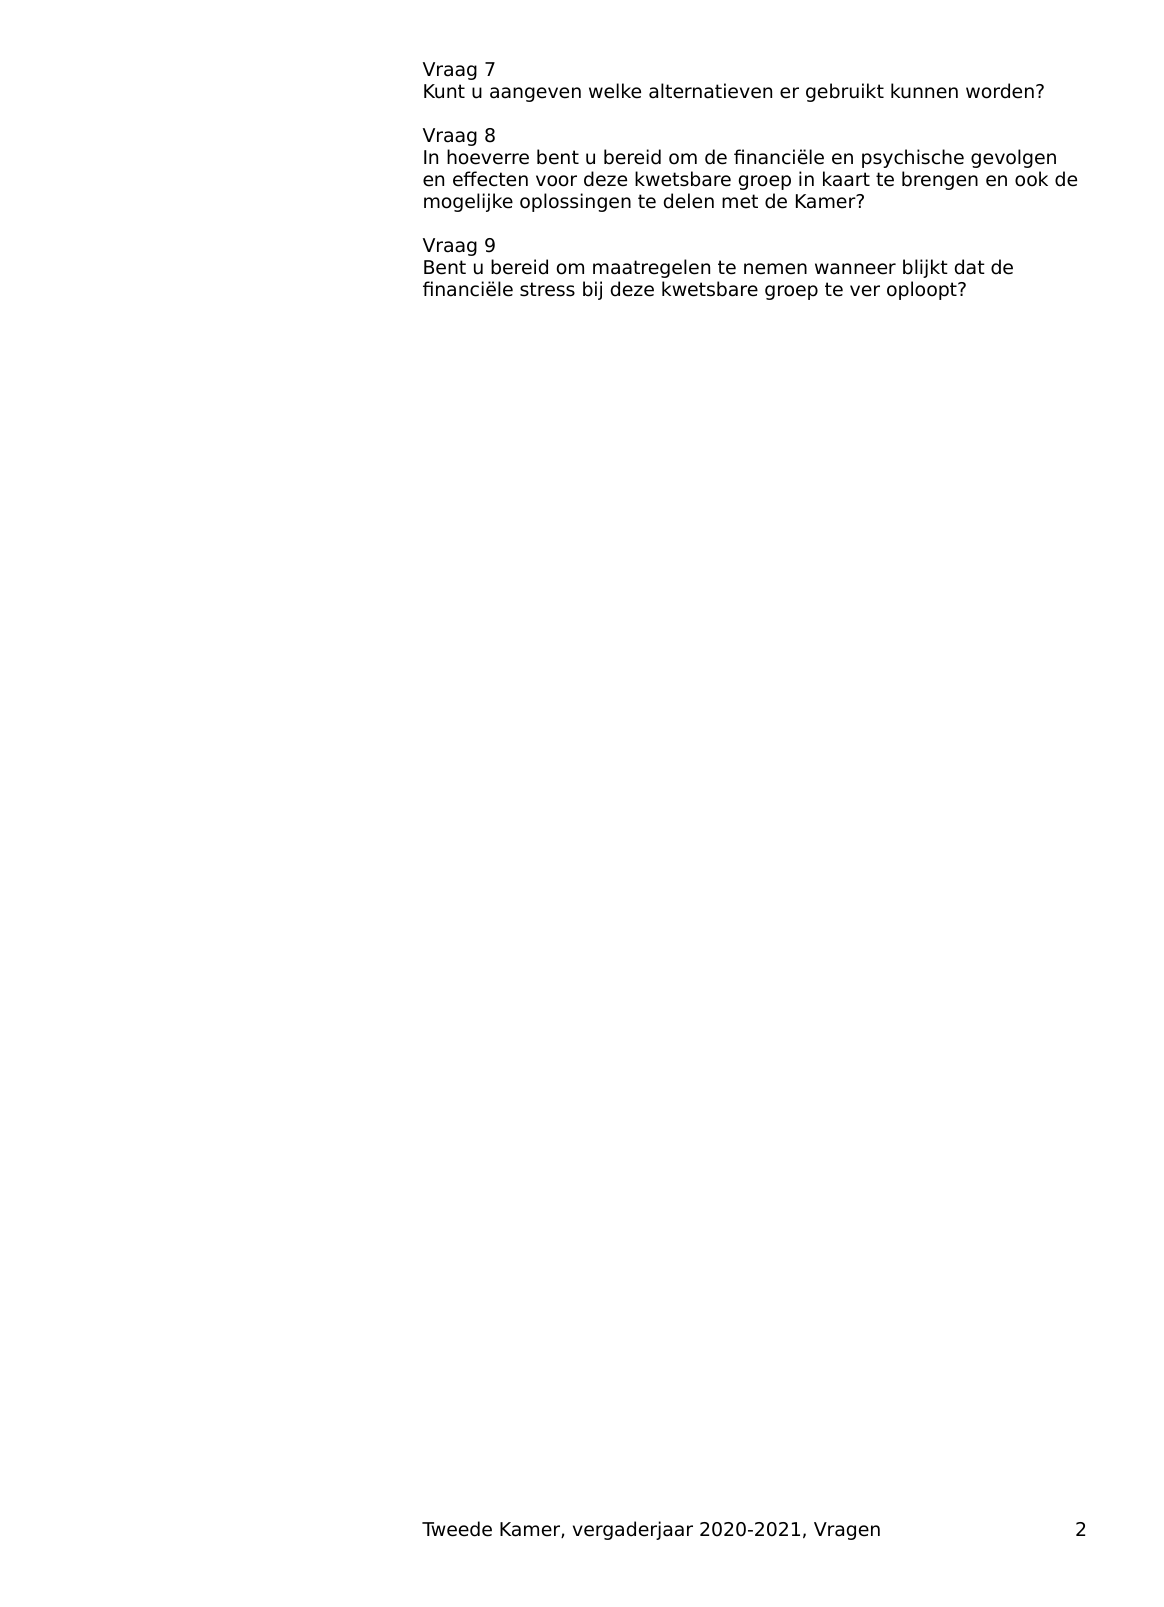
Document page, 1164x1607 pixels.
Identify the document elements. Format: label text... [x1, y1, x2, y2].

text Vraag 9 [422, 235, 1087, 257]
text Vraag 8 [422, 125, 1087, 147]
text Vraag 7 [422, 59, 1087, 81]
text In hoeverre bent u bereid om de financiële en psychische gevolgen en effecten voor deze kwetsbare groep in kaart te brengen en ook de mogelijke oplossingen te delen met de Kamer? [422, 147, 1087, 213]
text Bent u bereid om maatregelen te nemen wanneer blijkt dat de financiële stress bij deze kwetsbare groep te ver oploopt? [422, 257, 1087, 301]
text Kunt u aangeven welke alternatieven er gebruikt kunnen worden? [422, 81, 1087, 103]
